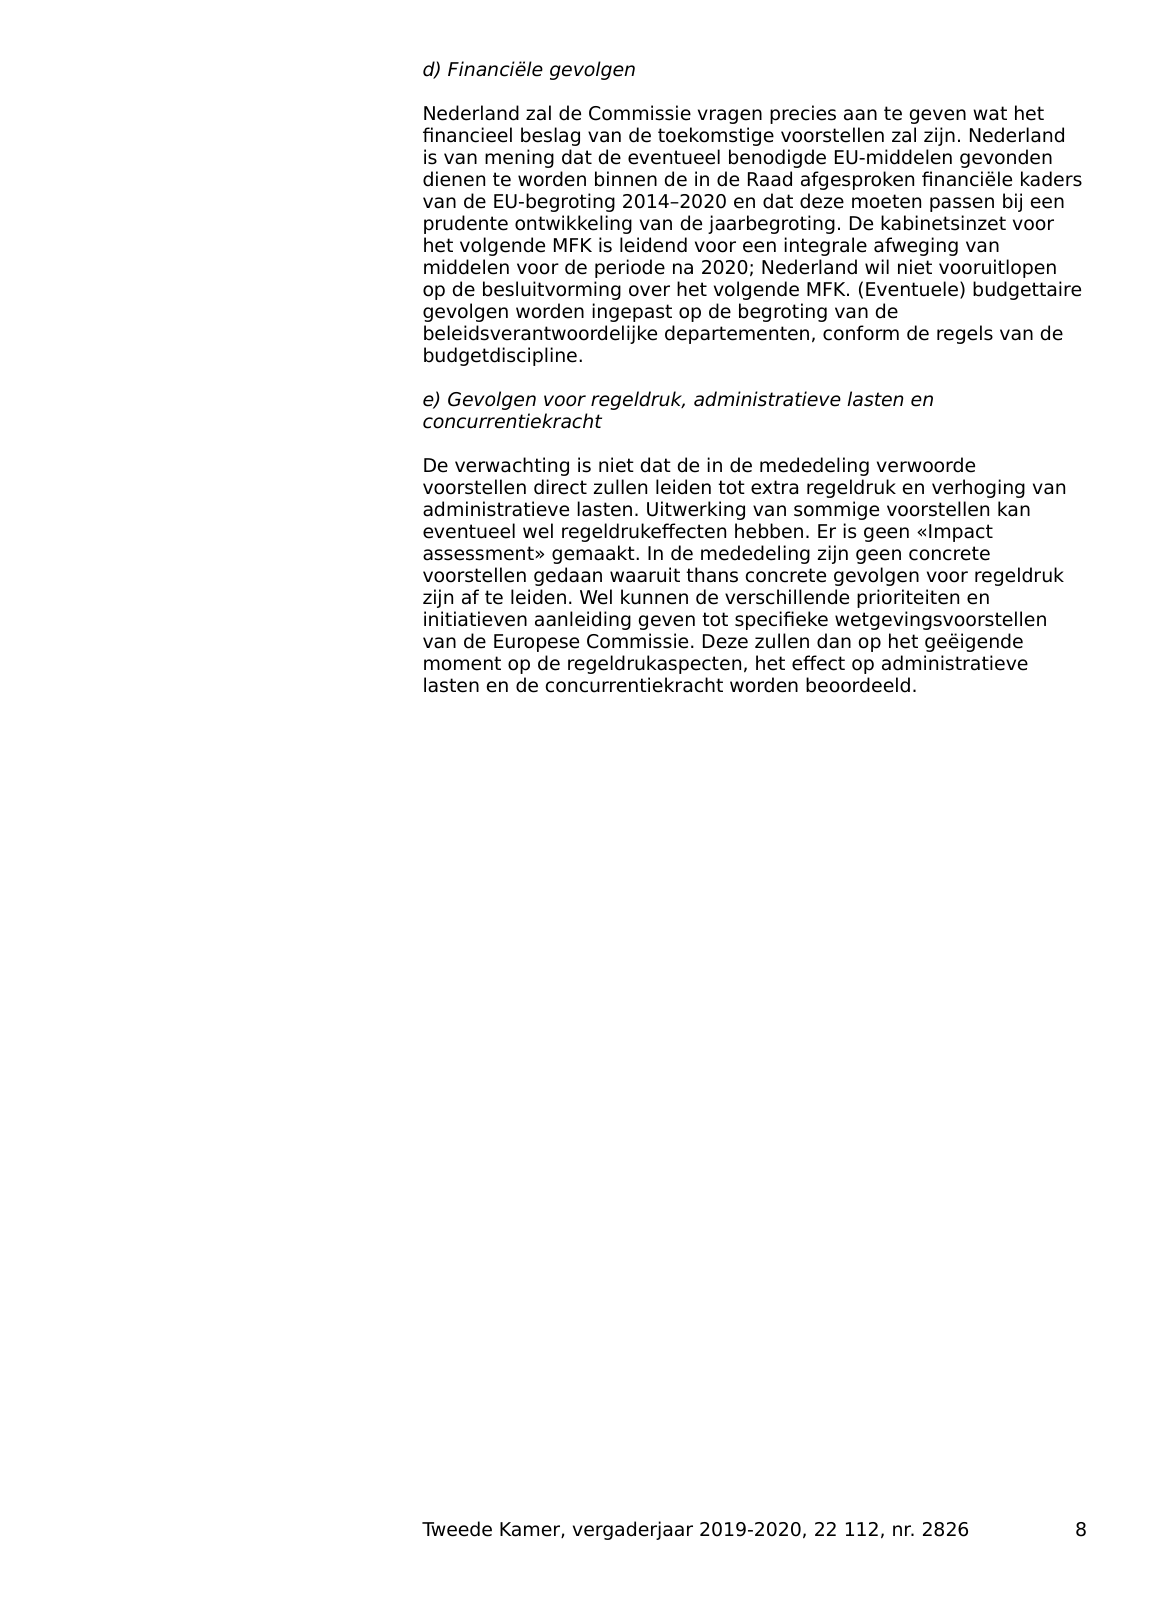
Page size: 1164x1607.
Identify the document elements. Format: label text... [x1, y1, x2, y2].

text Nederland zal de Commissie vragen precies aan te geven wat het financieel beslag van de toekomstige voorstellen zal zijn. Nederland is van mening dat de eventueel benodigde EU-middelen gevonden dienen te worden binnen de in de Raad afgesproken financiële kaders van de EU-begroting 2014–2020 en dat deze moeten passen bij een prudente ontwikkeling van de jaarbegroting. De kabinetsinzet voor het volgende MFK is leidend voor een integrale afweging van middelen voor de periode na 2020; Nederland wil niet vooruitlopen op de besluitvorming over het volgende MFK. (Eventuele) budgettaire gevolgen worden ingepast op de begroting van de beleidsverantwoordelijke departementen, conform de regels van de budgetdiscipline. [422, 103, 1087, 367]
subtitle e) Gevolgen voor regeldruk, administratieve lasten en concurrentiekracht [422, 389, 1087, 433]
text De verwachting is niet dat de in de mededeling verwoorde voorstellen direct zullen leiden tot extra regeldruk en verhoging van administratieve lasten. Uitwerking van sommige voorstellen kan eventueel wel regeldrukeffecten hebben. Er is geen «Impact assessment» gemaakt. In de mededeling zijn geen concrete voorstellen gedaan waaruit thans concrete gevolgen voor regeldruk zijn af te leiden. Wel kunnen de verschillende prioriteiten en initiatieven aanleiding geven tot specifieke wetgevingsvoorstellen van de Europese Commissie. Deze zullen dan op het geëigende moment op de regeldrukaspecten, het effect op administratieve lasten en de concurrentiekracht worden beoordeeld. [422, 455, 1087, 697]
subtitle d) Financiële gevolgen [422, 59, 1087, 81]
